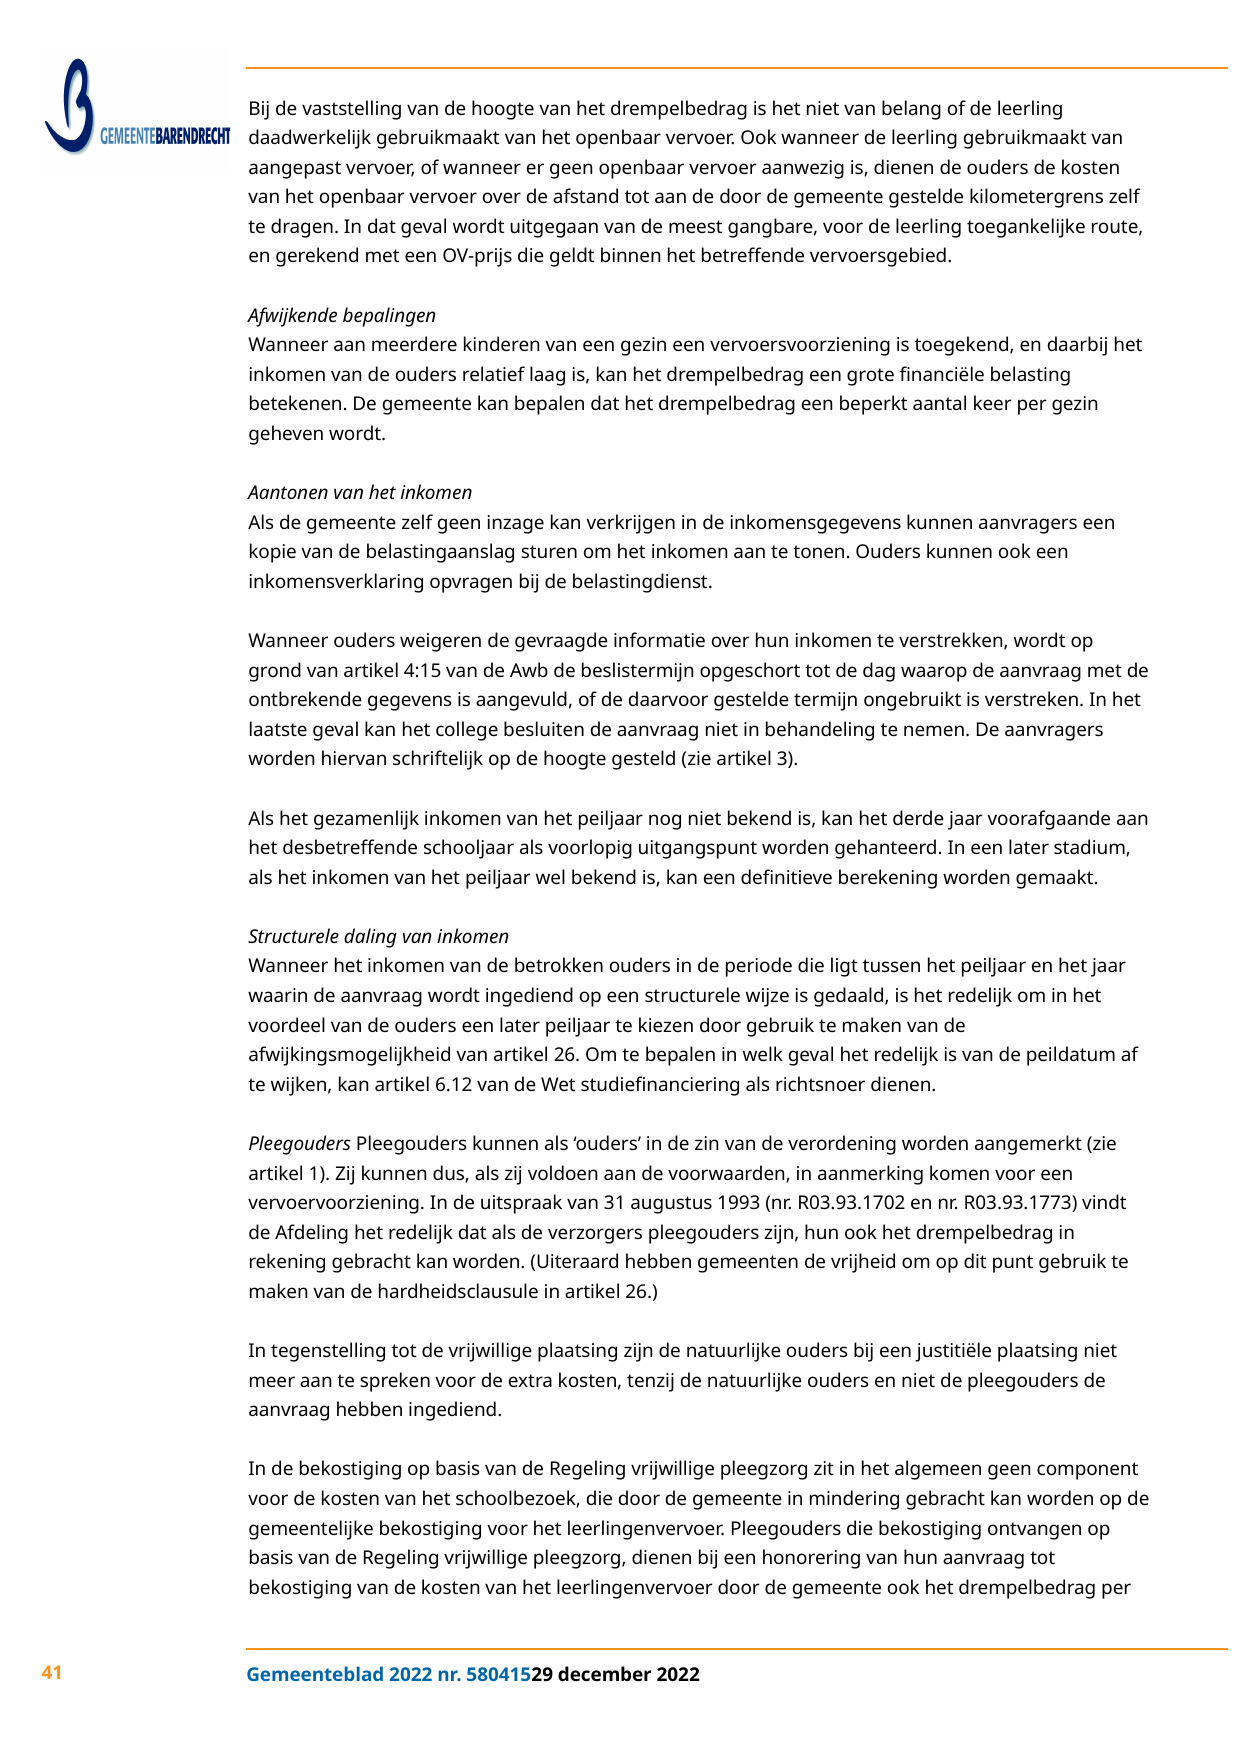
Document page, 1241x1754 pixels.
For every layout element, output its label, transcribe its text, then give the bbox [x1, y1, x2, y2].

text In de bekostiging op basis van de Regeling vrijwillige pleegzorg zit in het algemeen geen component voor de kosten van het schoolbezoek, die door de gemeente in mindering gebracht kan worden op de gemeentelijke bekostiging voor het leerlingenvervoer. Pleegouders die bekostiging ontvangen op basis van de Regeling vrijwillige pleegzorg, dienen bij een honorering van hun aanvraag tot bekostiging van de kosten van het leerlingenvervoer door de gemeente ook het drempelbedrag per [248, 1456, 1152, 1600]
text In tegenstelling tot de vrijwillige plaatsing zijn de natuurlijke ouders bij een justitiële plaatsing niet meer aan te spreken voor de extra kosten, tenzij de natuurlijke ouders en niet de pleegouders de aanvraag hebben ingediend. [248, 1337, 1152, 1422]
text Wanneer ouders weigeren de gevraagde informatie over hun inkomen te verstrekken, wordt op grond van artikel 4:15 van de Awb de beslistermijn opgeschort tot de dag waarop de aanvraag met de ontbrekende gegevens is aangevuld, of de daarvoor gestelde termijn ongebruikt is verstreken. In het laatste geval kan het college besluiten de aanvraag niet in behandeling te nemen. De aanvragers worden hiervan schriftelijk op de hoogte gesteld (zie artikel 3). [248, 627, 1152, 771]
text Structurele daling van inkomen [248, 923, 1152, 949]
picture [41, 47, 231, 172]
text Wanneer aan meerdere kinderen van een gezin een vervoersvoorziening is toegekend, en daarbij het inkomen van de ouders relatief laag is, kan het drempelbedrag een grote financiële belasting betekenen. De gemeente kan bepalen dat het drempelbedrag een beperkt aantal keer per gezin geheven wordt. [248, 331, 1152, 446]
text Pleegouders Pleegouders kunnen als ‘ouders’ in de zin van de verordening worden aangemerkt (zie artikel 1). Zij kunnen dus, als zij voldoen aan de voorwaarden, in aanmerking komen voor een vervoervoorziening. In de uitspraak van 31 augustus 1993 (nr. R03.93.1702 en nr. R03.93.1773) vindt de Afdeling het redelijk dat als de verzorgers pleegouders zijn, hun ook het drempelbedrag in rekening gebracht kan worden. (Uiteraard hebben gemeenten de vrijheid om op dit punt gebruik te maken van de hardheidsclausule in artikel 26.) [248, 1130, 1152, 1304]
text Wanneer het inkomen van de betrokken ouders in de periode die ligt tussen het peiljaar en het jaar waarin de aanvraag wordt ingediend op een structurele wijze is gedaald, is het redelijk om in het voordeel van de ouders een later peiljaar te kiezen door gebruik te maken van de [248, 953, 1152, 1038]
text Als het gezamenlijk inkomen van het peiljaar nog niet bekend is, kan het derde jaar voorafgaande aan het desbetreffende schooljaar als voorlopig uitgangspunt worden gehanteerd. In een later stadium, als het inkomen van het peiljaar wel bekend is, kan een definitieve berekening worden gemaakt. [248, 805, 1152, 890]
text afwijkingsmogelijkheid van artikel 26. Om te bepalen in welk geval het redelijk is van de peildatum af te wijken, kan artikel 6.12 van de Wet studiefinanciering als richtsnoer dienen. [248, 1041, 1152, 1097]
text Bij de vaststelling van de hoogte van het drempelbedrag is het niet van belang of de leerling daadwerkelijk gebruikmaakt van het openbaar vervoer. Ook wanneer de leerling gebruikmaakt van aangepast vervoer, of wanneer er geen openbaar vervoer aanwezig is, dienen de ouders de kosten van het openbaar vervoer over de afstand tot aan de door de gemeente gestelde kilometergrens zelf te dragen. In dat geval wordt uitgegaan van de meest gangbare, voor de leerling toegankelijke route, en gerekend met een OV-prijs die geldt binnen het betreffende vervoersgebied. [248, 95, 1152, 268]
text Afwijkende bepalingen [248, 302, 1152, 328]
text Als de gemeente zelf geen inzage kan verkrijgen in de inkomensgegevens kunnen aanvragers een kopie van de belastingaanslag sturen om het inkomen aan te tonen. Ouders kunnen ook een inkomensverklaring opvragen bij de belastingdienst. [248, 509, 1152, 594]
text Aantonen van het inkomen [248, 479, 1152, 505]
